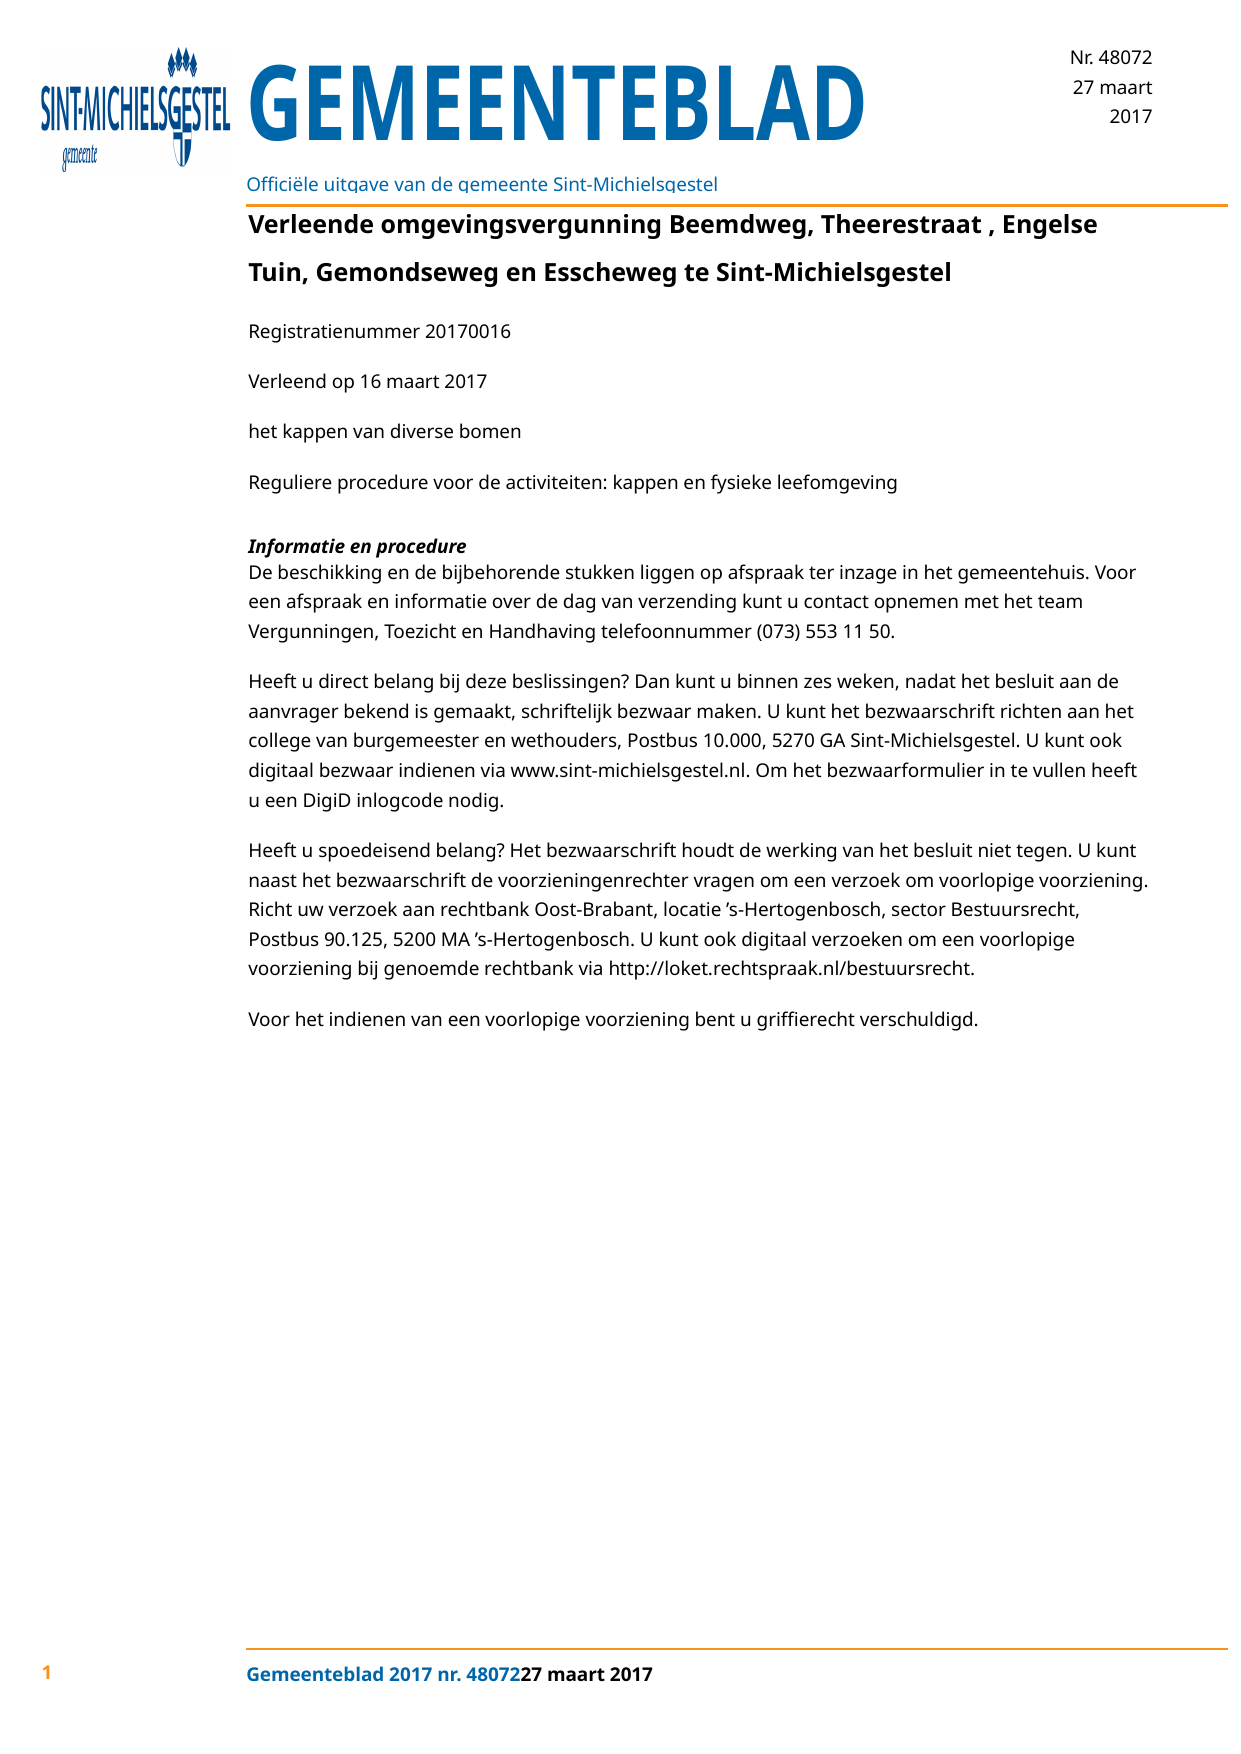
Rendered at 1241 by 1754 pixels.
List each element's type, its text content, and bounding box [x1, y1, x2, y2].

text Voor het indienen van een voorlopige voorziening bent u griffierecht verschuldigd. [248, 1006, 1152, 1032]
text Verleend op 16 maart 2017 [248, 368, 1152, 394]
picture [41, 47, 231, 172]
text Registratienummer 20170016 [248, 318, 1152, 344]
text De beschikking en de bijbehorende stukken liggen op afspraak ter inzage in het gemeentehuis. Voor een afspraak en informatie over de dag van verzending kunt u contact opnemen met het team Vergunningen, Toezicht en Handhaving telefoonnummer (073) 553 11 50. [248, 559, 1152, 644]
text Heeft u direct belang bij deze beslissingen? Dan kunt u binnen zes weken, nadat het besluit aan de aanvrager bekend is gemaakt, schriftelijk bezwaar maken. U kunt het bezwaarschrift richten aan het college van burgemeester en wethouders, Postbus 10.000, 5270 GA Sint-Michielsgestel. U kunt ook digitaal bezwaar indienen via www.sint-michielsgestel.nl. Om het bezwaarformulier in te vullen heeft u een DigiD inlogcode nodig. [248, 668, 1152, 812]
text Informatie en procedure [248, 533, 1152, 559]
text Reguliere procedure voor de activiteiten: kappen en fysieke leefomgeving [248, 469, 1152, 495]
text het kappen van diverse bomen [248, 419, 1152, 444]
text Verleende omgevingsvergunning Beemdweg, Theerestraat , Engelse Tuin, Gemondseweg en Esscheweg te Sint-Michielsgestel [248, 207, 1152, 288]
text Heeft u spoedeisend belang? Het bezwaarschrift houdt de werking van het besluit niet tegen. U kunt naast het bezwaarschrift de voorzieningenrechter vragen om een verzoek om voorlopige voorziening. Richt uw verzoek aan rechtbank Oost-Brabant, locatie ’s-Hertogenbosch, sector Bestuursrecht, Postbus 90.125, 5200 MA ’s-Hertogenbosch. U kunt ook digitaal verzoeken om een voorlopige voorziening bij genoemde rechtbank via http://loket.rechtspraak.nl/bestuursrecht. [248, 837, 1152, 981]
